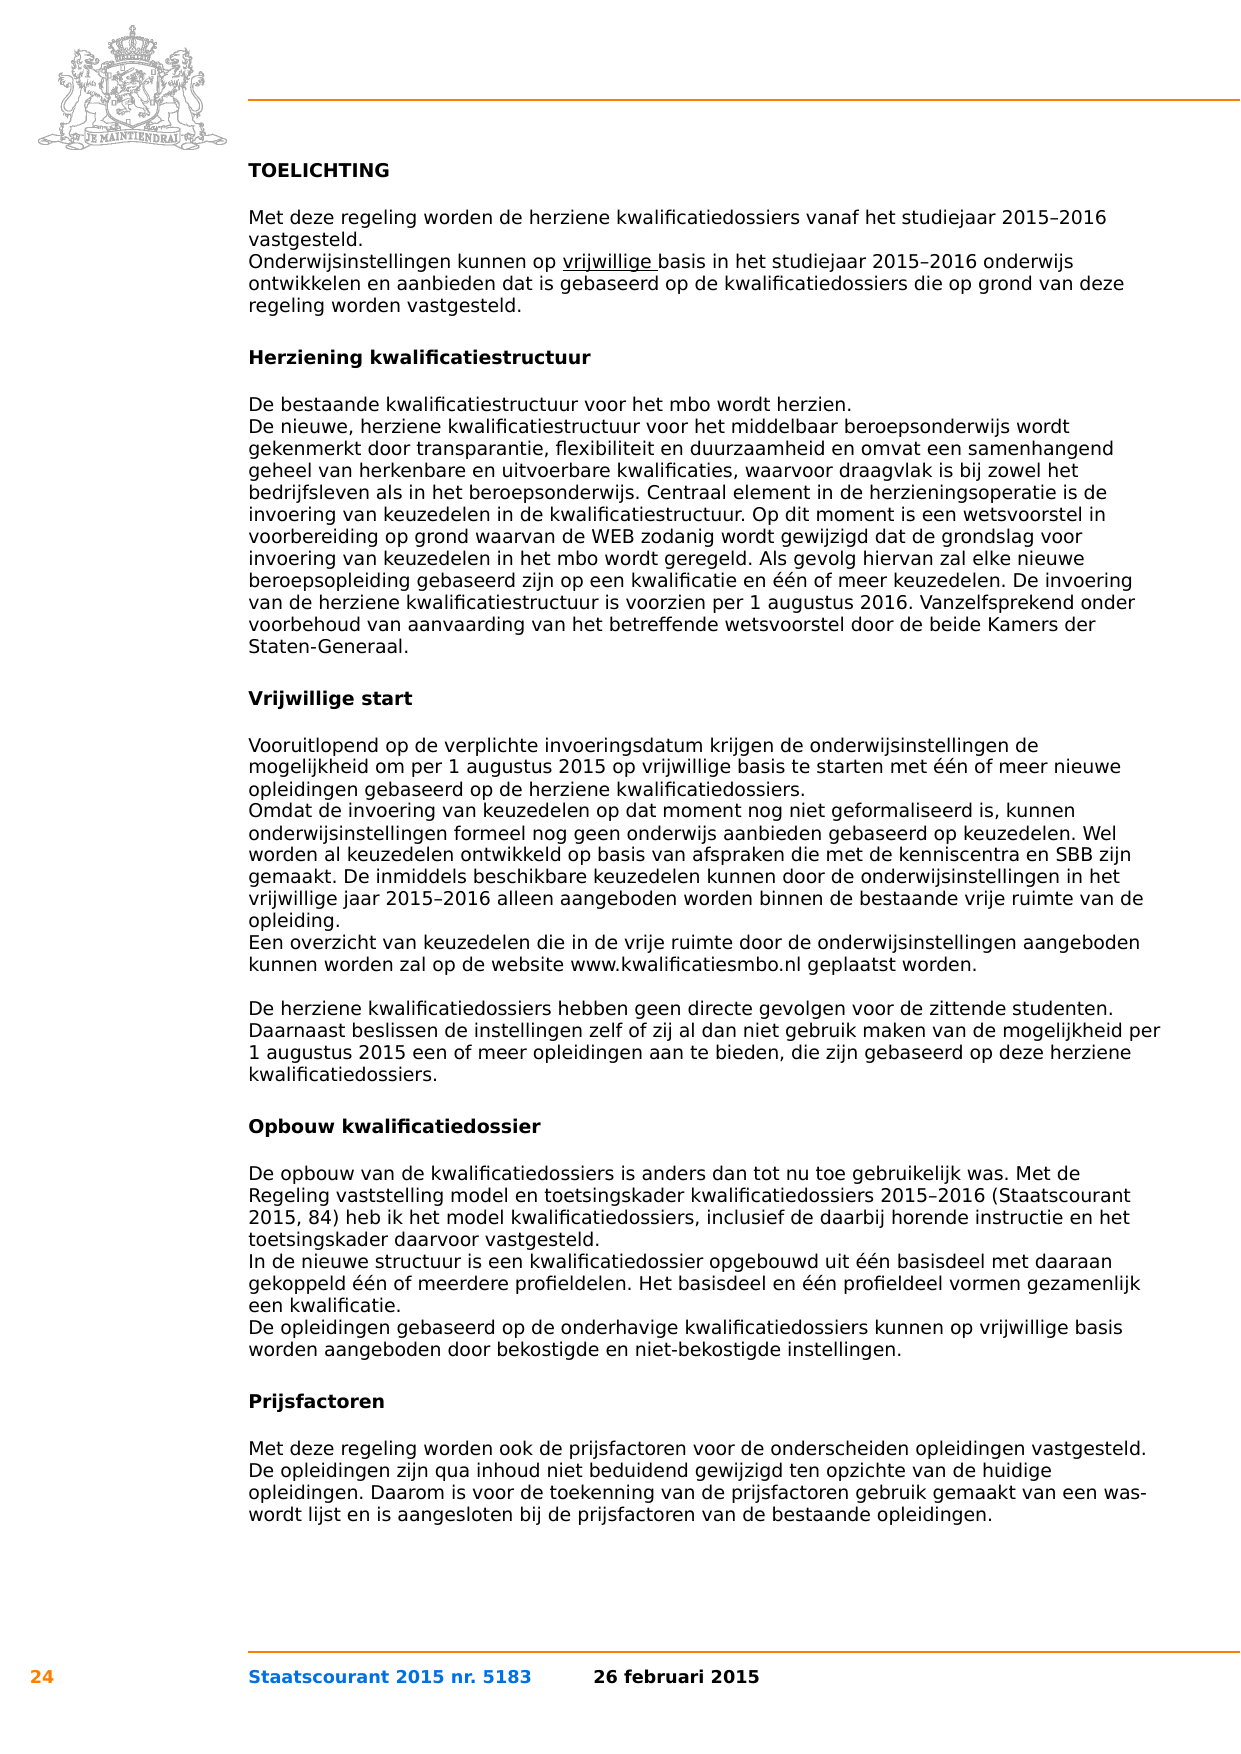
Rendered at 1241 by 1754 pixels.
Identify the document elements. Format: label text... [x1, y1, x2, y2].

text Onderwijsinstellingen kunnen op vrijwillige basis in het studiejaar 2015–2016 onderwijs ontwikkelen en aanbieden dat is gebaseerd op de kwalificatiedossiers die op grond van deze regeling worden vastgesteld. [248, 251, 1163, 317]
text Met deze regeling worden de herziene kwalificatiedossiers vanaf het studiejaar 2015–2016 vastgesteld. [248, 207, 1163, 251]
text De opleidingen gebaseerd op de onderhavige kwalificatiedossiers kunnen op vrijwillige basis worden aangeboden door bekostigde en niet-bekostigde instellingen. [248, 1317, 1163, 1361]
text De herziene kwalificatiedossiers hebben geen directe gevolgen voor de zittende studenten. Daarnaast beslissen de instellingen zelf of zij al dan niet gebruik maken van de mogelijkheid per 1 augustus 2015 een of meer opleidingen aan te bieden, die zijn gebaseerd op deze herziene kwalificatiedossiers. [248, 998, 1163, 1086]
text De opleidingen zijn qua inhoud niet beduidend gewijzigd ten opzichte van de huidige opleidingen. Daarom is voor de toekenning van de prijsfactoren gebruik gemaakt van een was-wordt lijst en is aangesloten bij de prijsfactoren van de bestaande opleidingen. [248, 1460, 1163, 1526]
text De bestaande kwalificatiestructuur voor het mbo wordt herzien. [248, 394, 1163, 416]
subtitle Prijsfactoren [248, 1391, 1163, 1413]
text Vooruitlopend op de verplichte invoeringsdatum krijgen de onderwijsinstellingen de mogelijkheid om per 1 augustus 2015 op vrijwillige basis te starten met één of meer nieuwe opleidingen gebaseerd op de herziene kwalificatiedossiers. [248, 734, 1163, 800]
text Omdat de invoering van keuzedelen op dat moment nog niet geformaliseerd is, kunnen onderwijsinstellingen formeel nog geen onderwijs aanbieden gebaseerd op keuzedelen. Wel worden al keuzedelen ontwikkeld op basis van afspraken die met de kenniscentra en SBB zijn gemaakt. De inmiddels beschikbare keuzedelen kunnen door de onderwijsinstellingen in het vrijwillige jaar 2015–2016 alleen aangeboden worden binnen de bestaande vrije ruimte van de opleiding. [248, 800, 1163, 932]
text Met deze regeling worden ook de prijsfactoren voor de onderscheiden opleidingen vastgesteld. [248, 1438, 1163, 1460]
text Een overzicht van keuzedelen die in de vrije ruimte door de onderwijsinstellingen aangeboden kunnen worden zal op de website www.kwalificatiesmbo.nl geplaatst worden. [248, 932, 1163, 976]
picture [38, 25, 227, 150]
subtitle Opbouw kwalificatiedossier [248, 1116, 1163, 1138]
subtitle Herziening kwalificatiestructuur [248, 347, 1163, 369]
text De nieuwe, herziene kwalificatiestructuur voor het middelbaar beroepsonderwijs wordt gekenmerkt door transparantie, flexibiliteit en duurzaamheid en omvat een samenhangend geheel van herkenbare en uitvoerbare kwalificaties, waarvoor draagvlak is bij zowel het bedrijfsleven als in het beroepsonderwijs. Centraal element in de herzieningsoperatie is de invoering van keuzedelen in de kwalificatiestructuur. Op dit moment is een wetsvoorstel in voorbereiding op grond waarvan de WEB zodanig wordt gewijzigd dat de grondslag voor invoering van keuzedelen in het mbo wordt geregeld. Als gevolg hiervan zal elke nieuwe beroepsopleiding gebaseerd zijn op een kwalificatie en één of meer keuzedelen. De invoering van de herziene kwalificatiestructuur is voorzien per 1 augustus 2016. Vanzelfsprekend onder voorbehoud van aanvaarding van het betreffende wetsvoorstel door de beide Kamers der Staten-Generaal. [248, 416, 1163, 657]
text De opbouw van de kwalificatiedossiers is anders dan tot nu toe gebruikelijk was. Met de Regeling vaststelling model en toetsingskader kwalificatiedossiers 2015–2016 (Staatscourant 2015, 84) heb ik het model kwalificatiedossiers, inclusief de daarbij horende instructie en het toetsingskader daarvoor vastgesteld. [248, 1163, 1163, 1251]
subtitle TOELICHTING [248, 160, 1163, 182]
subtitle Vrijwillige start [248, 687, 1163, 709]
text In de nieuwe structuur is een kwalificatiedossier opgebouwd uit één basisdeel met daaraan gekoppeld één of meerdere profieldelen. Het basisdeel en één profieldeel vormen gezamenlijk een kwalificatie. [248, 1251, 1163, 1317]
